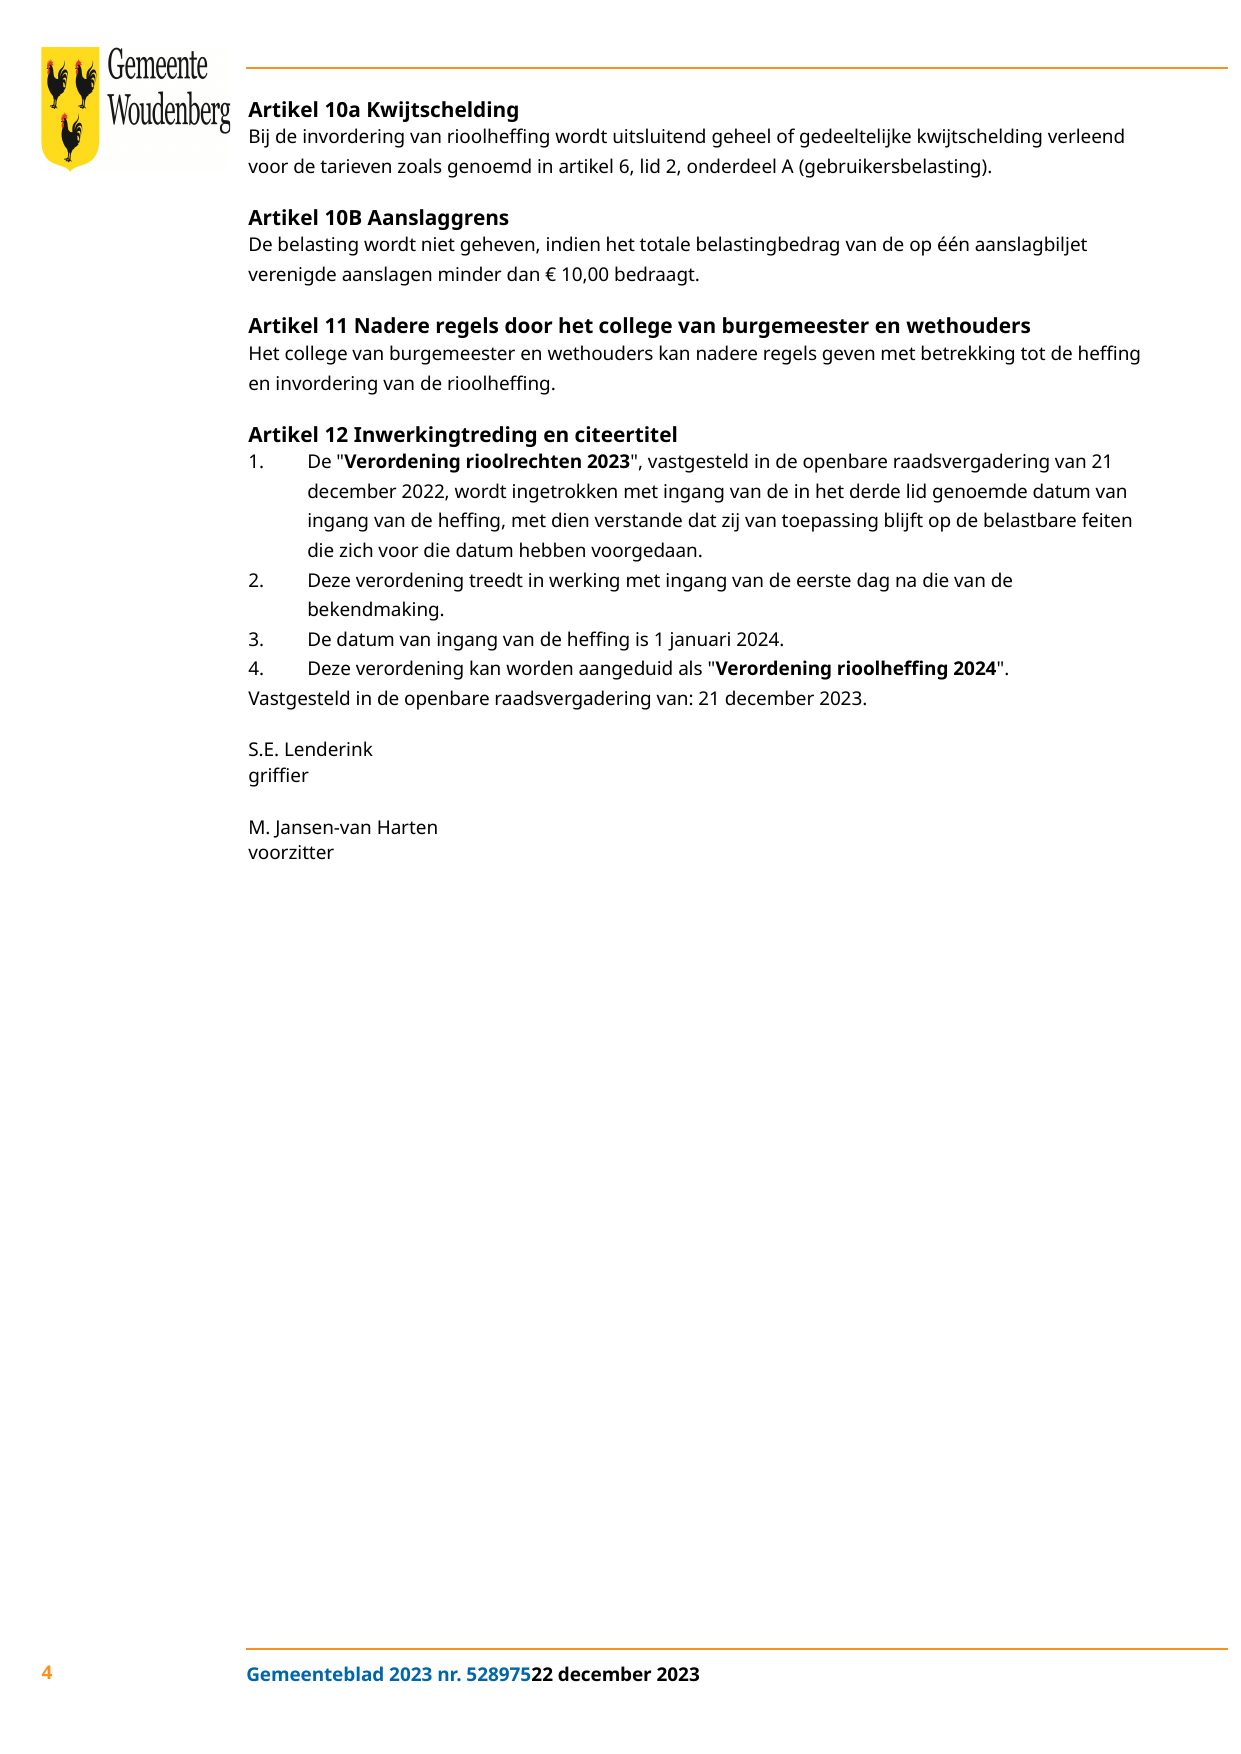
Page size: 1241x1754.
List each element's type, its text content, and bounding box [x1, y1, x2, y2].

text griffier [248, 762, 1152, 788]
picture [41, 47, 231, 172]
text Artikel 10B Aanslaggrens [248, 203, 1152, 232]
text De belasting wordt niet geheven, indien het totale belastingbedrag van de op één aanslagbiljet verenigde aanslagen minder dan € 10,00 bedraagt. [248, 232, 1152, 287]
text voorzitter [248, 839, 1152, 865]
text S.E. Lenderink [248, 737, 1152, 762]
text Artikel 12 Inwerkingtreding en citeertitel [248, 420, 1152, 448]
text Bij de invordering van rioolheffing wordt uitsluitend geheel of gedeeltelijke kwijtschelding verleend voor de tarieven zoals genoemd in artikel 6, lid 2, onderdeel A (gebruikersbelasting). [248, 123, 1152, 178]
text Artikel 10a Kwijtschelding [248, 95, 1152, 123]
list De "Verordening rioolrechten 2023", vastgesteld in de openbare raadsvergadering van 21 december 2022, wordt ingetrokken met ingang van de in het derde lid genoemde datum van ingang van de heffing, met dien verstande dat zij van toepassing blijft op de belastbare feiten die zich voor die datum hebben voorgedaan. [248, 448, 1152, 563]
list Deze verordening treedt in werking met ingang van de eerste dag na die van de bekendmaking. [248, 567, 1152, 622]
list Deze verordening kan worden aangeduid als "Verordening rioolheffing 2024". [248, 656, 1152, 681]
text Vastgesteld in de openbare raadsvergadering van: 21 december 2023. [248, 685, 1152, 711]
text Het college van burgemeester en wethouders kan nadere regels geven met betrekking tot de heffing en invordering van de rioolheffing. [248, 340, 1152, 395]
text Artikel 11 Nadere regels door het college van burgemeester en wethouders [248, 312, 1152, 340]
text M. Jansen-van Harten [248, 814, 1152, 839]
list De datum van ingang van de heffing is 1 januari 2024. [248, 626, 1152, 652]
